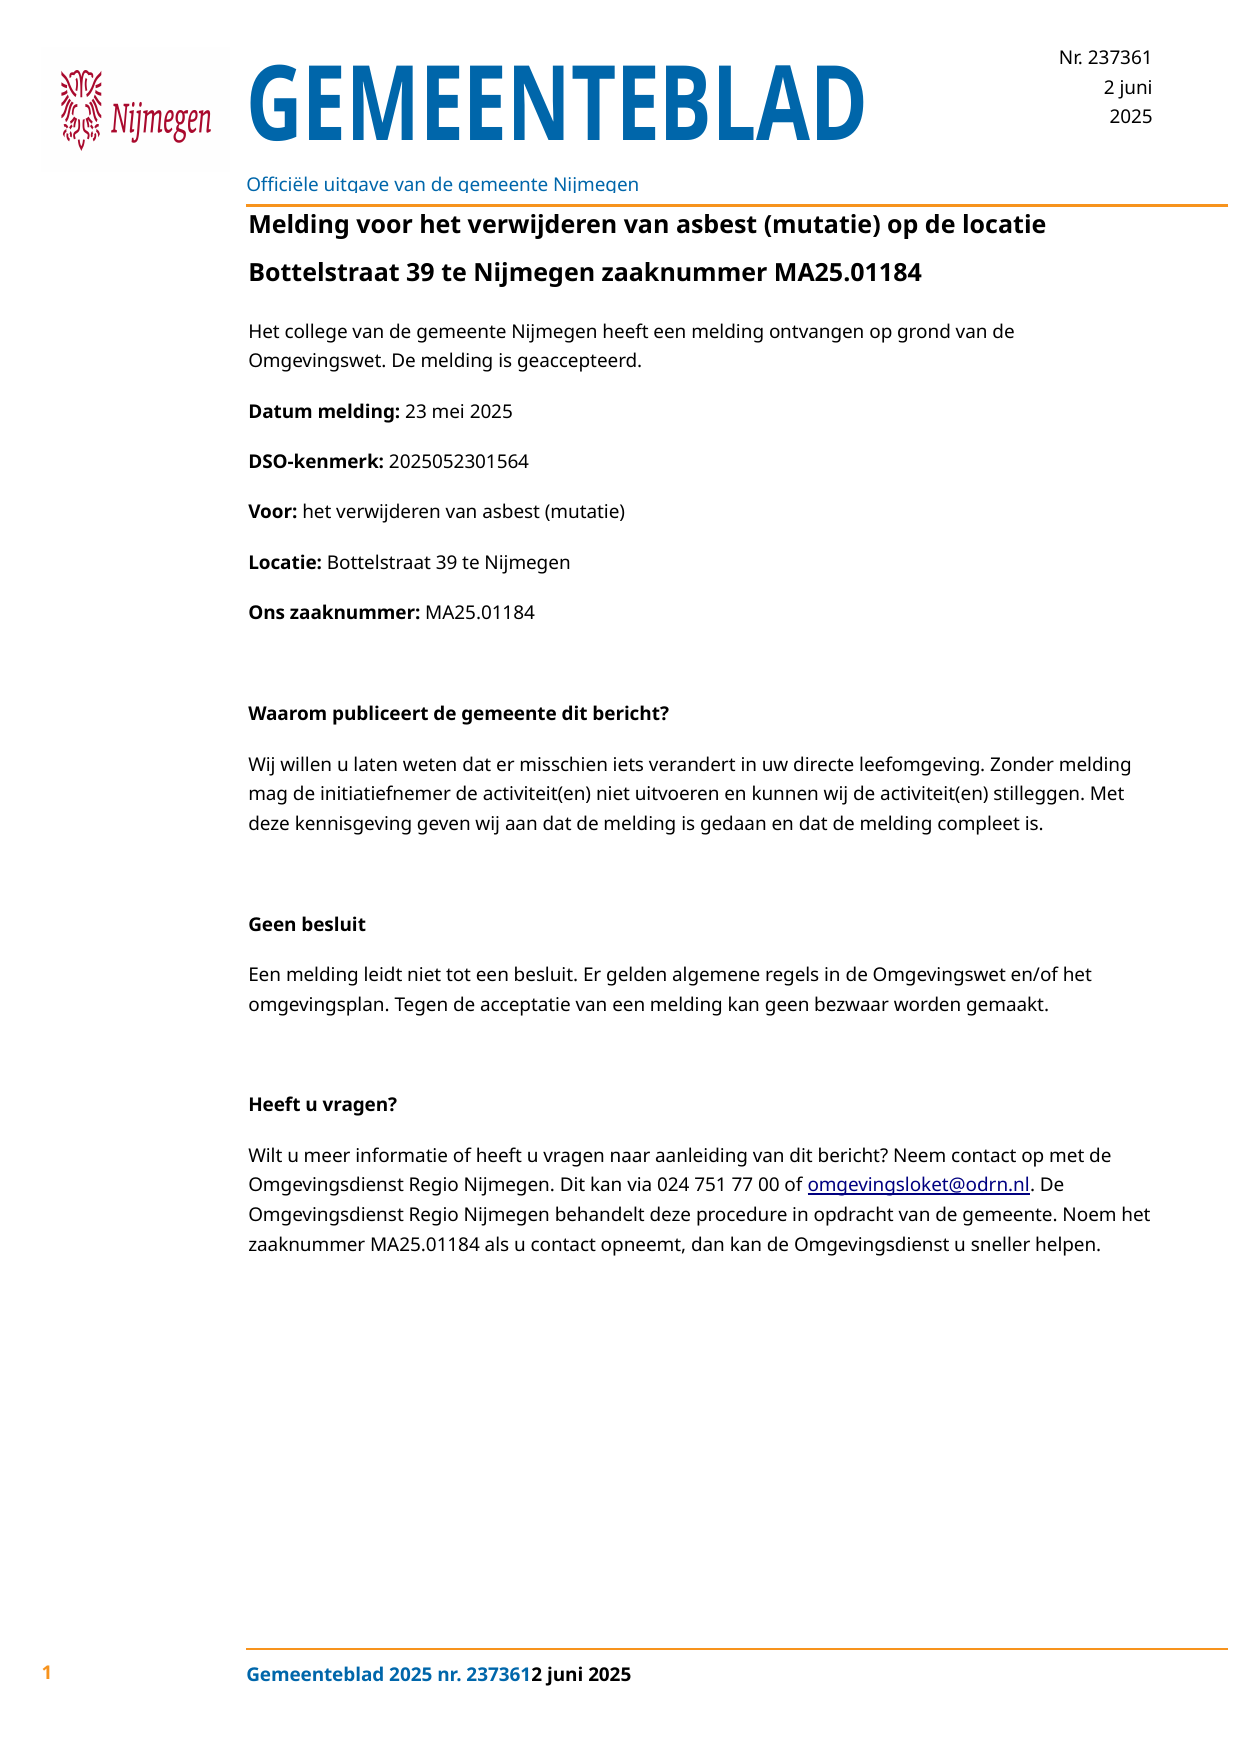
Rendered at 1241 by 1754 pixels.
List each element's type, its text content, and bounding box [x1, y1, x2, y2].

text Locatie: Bottelstraat 39 te Nijmegen [248, 549, 1152, 575]
text Geen besluit [248, 911, 1152, 937]
text Datum melding: 23 mei 2025 [248, 398, 1152, 424]
text Ons zaaknummer: MA25.01184 [248, 599, 1152, 625]
text Voor: het verwijderen van asbest (mutatie) [248, 499, 1152, 524]
text Wilt u meer informatie of heeft u vragen naar aanleiding van dit bericht? Neem contact op met de Omgevingsdienst Regio Nijmegen. Dit kan via 024 751 77 00 of omgevingsloket@odrn.nl. De Omgevingsdienst Regio Nijmegen behandelt deze procedure in opdracht van de gemeente. Noem het zaaknummer MA25.01184 als u contact opneemt, dan kan de Omgevingsdienst u sneller helpen. [248, 1142, 1152, 1257]
text Melding voor het verwijderen van asbest (mutatie) op de locatie Bottelstraat 39 te Nijmegen zaaknummer MA25.01184 [248, 207, 1152, 288]
text Een melding leidt niet tot een besluit. Er gelden algemene regels in de Omgevingswet en/of het omgevingsplan. Tegen de acceptatie van een melding kan geen bezwaar worden gemaakt. [248, 961, 1152, 1017]
text DSO-kenmerk: 2025052301564 [248, 448, 1152, 474]
text Wij willen u laten weten dat er misschien iets verandert in uw directe leefomgeving. Zonder melding mag de initiatiefnemer de activiteit(en) niet uitvoeren en kunnen wij de activiteit(en) stilleggen. Met deze kennisgeving geven wij aan dat de melding is gedaan en dat de melding compleet is. [248, 751, 1152, 836]
text Waarom publiceert de gemeente dit bericht? [248, 700, 1152, 726]
text Heeft u vragen? [248, 1092, 1152, 1117]
picture [41, 47, 231, 172]
text Het college van de gemeente Nijmegen heeft een melding ontvangen op grond van de Omgevingswet. De melding is geaccepteerd. [248, 318, 1152, 373]
